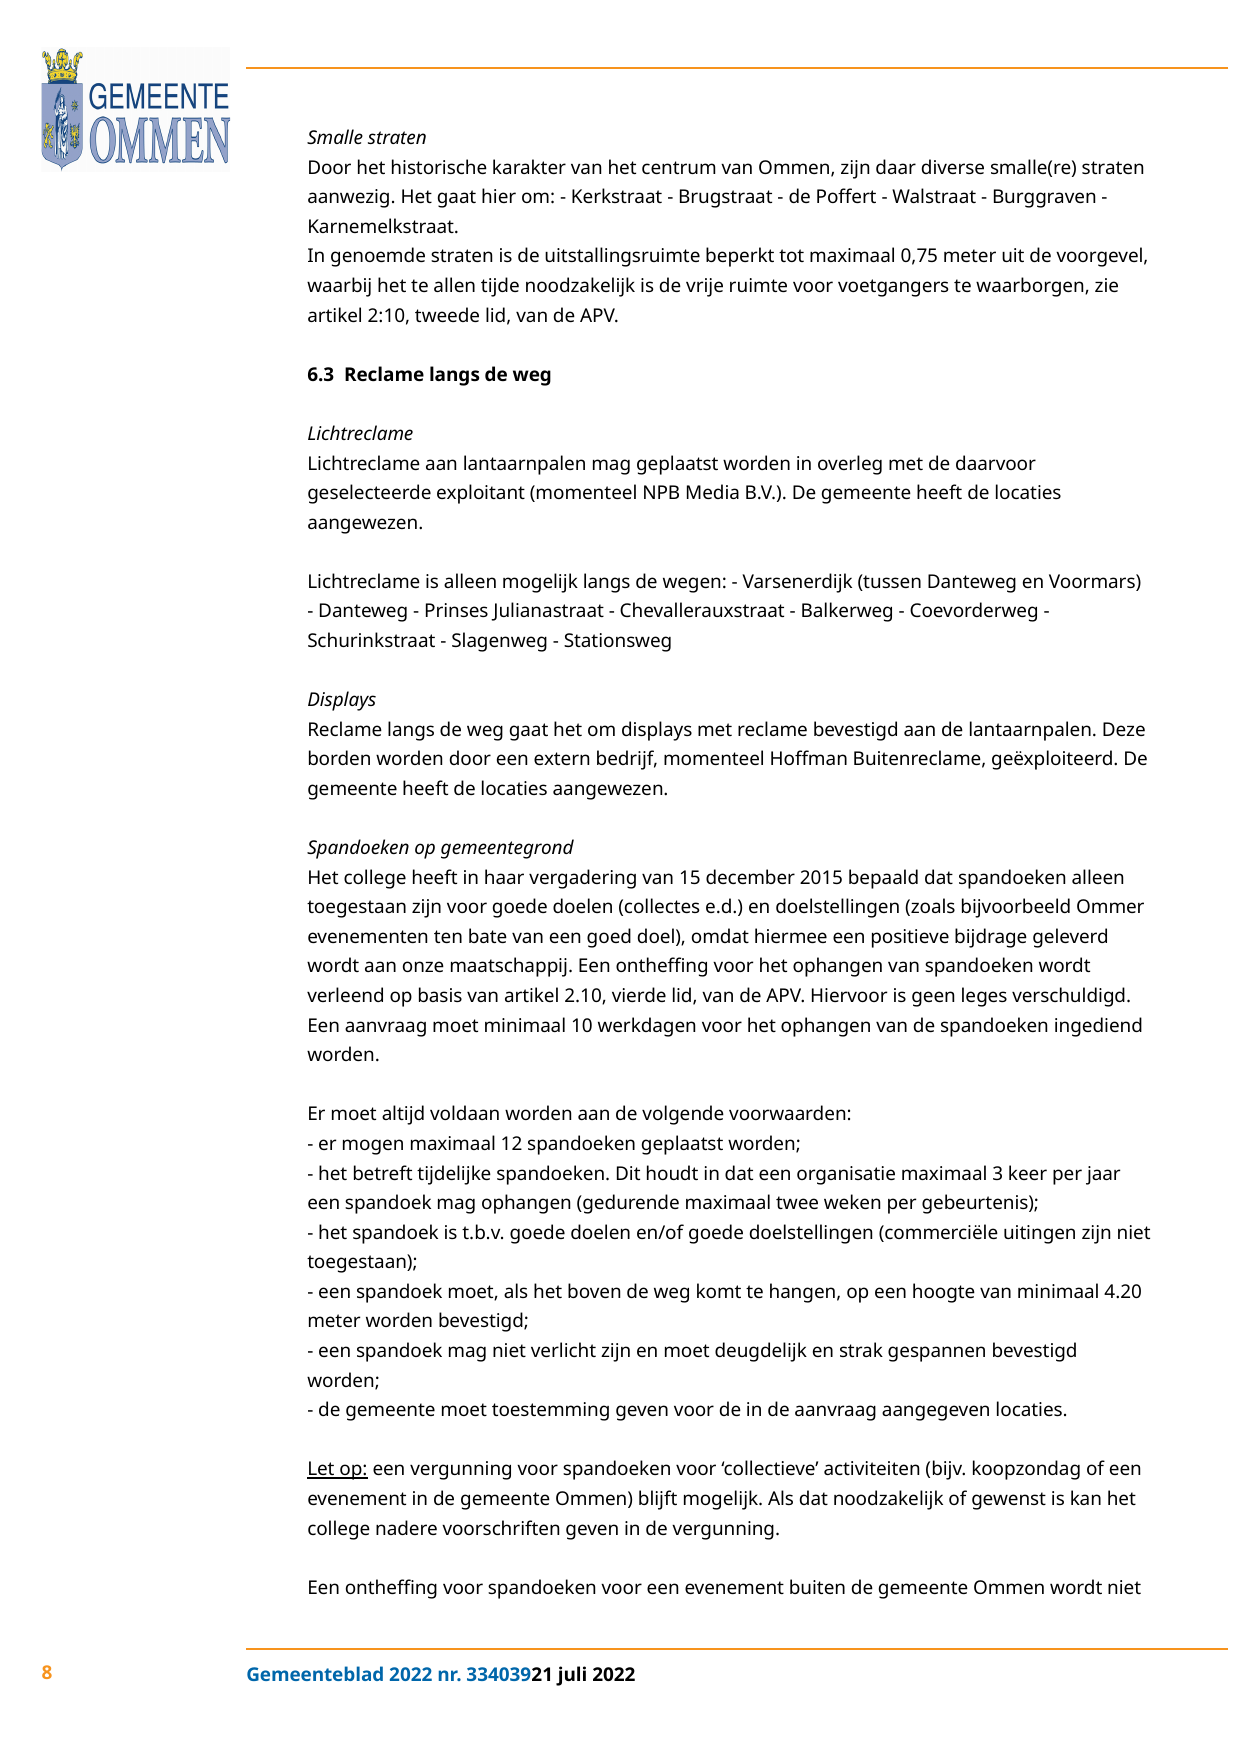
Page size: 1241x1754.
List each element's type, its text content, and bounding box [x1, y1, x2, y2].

picture [41, 47, 231, 172]
list Lichtreclame aan lantaarnpalen mag geplaatst worden in overleg met de daarvoor geselecteerde exploitant (momenteel NPB Media B.V.). De gemeente heeft de locaties aangewezen. [248, 450, 1152, 535]
list Displays [248, 686, 1152, 712]
list Lichtreclame [248, 420, 1152, 446]
list Een ontheffing voor spandoeken voor een evenement buiten de gemeente Ommen wordt niet [248, 1574, 1152, 1600]
list - de gemeente moet toestemming geven voor de in de aanvraag aangegeven locaties. [248, 1396, 1152, 1422]
list Door het historische karakter van het centrum van Ommen, zijn daar diverse smalle(re) straten aanwezig. Het gaat hier om: - Kerkstraat - Brugstraat - de Poffert - Walstraat - Burggraven - Karnemelkstraat. [248, 154, 1152, 239]
list 6.3 Reclame langs de weg [248, 361, 1152, 387]
list Reclame langs de weg gaat het om displays met reclame bevestigd aan de lantaarnpalen. Deze borden worden door een extern bedrijf, momenteel Hoffman Buitenreclame, geëxploiteerd. De gemeente heeft de locaties aangewezen. [248, 716, 1152, 801]
list - er mogen maximaal 12 spandoeken geplaatst worden; [248, 1130, 1152, 1156]
list - een spandoek moet, als het boven de weg komt te hangen, op een hoogte van minimaal 4.20 meter worden bevestigd; [248, 1278, 1152, 1333]
list In genoemde straten is de uitstallingsruimte beperkt tot maximaal 0,75 meter uit de voorgevel, waarbij het te allen tijde noodzakelijk is de vrije ruimte voor voetgangers te waarborgen, zie artikel 2:10, tweede lid, van de APV. [248, 243, 1152, 328]
list - het spandoek is t.b.v. goede doelen en/of goede doelstellingen (commerciële uitingen zijn niet toegestaan); [248, 1219, 1152, 1274]
list Het college heeft in haar vergadering van 15 december 2015 bepaald dat spandoeken alleen toegestaan zijn voor goede doelen (collectes e.d.) en doelstellingen (zoals bijvoorbeeld Ommer evenementen ten bate van een goed doel), omdat hiermee een positieve bijdrage geleverd wordt aan onze maatschappij. Een ontheffing voor het ophangen van spandoeken wordt verleend op basis van artikel 2.10, vierde lid, van de APV. Hiervoor is geen leges verschuldigd. Een aanvraag moet minimaal 10 werkdagen voor het ophangen van de spandoeken ingediend worden. [248, 864, 1152, 1067]
list Smalle straten [248, 124, 1152, 150]
list - het betreft tijdelijke spandoeken. Dit houdt in dat een organisatie maximaal 3 keer per jaar een spandoek mag ophangen (gedurende maximaal twee weken per gebeurtenis); [248, 1160, 1152, 1215]
list Er moet altijd voldaan worden aan de volgende voorwaarden: [248, 1101, 1152, 1126]
list Let op: een vergunning voor spandoeken voor ‘collectieve’ activiteiten (bijv. koopzondag of een evenement in de gemeente Ommen) blijft mogelijk. Als dat noodzakelijk of gewenst is kan het college nadere voorschriften geven in de vergunning. [248, 1456, 1152, 1541]
list - een spandoek mag niet verlicht zijn en moet deugdelijk en strak gespannen bevestigd worden; [248, 1337, 1152, 1393]
list Spandoeken op gemeentegrond [248, 834, 1152, 860]
list Lichtreclame is alleen mogelijk langs de wegen: - Varsenerdijk (tussen Danteweg en Voormars) - Danteweg - Prinses Julianastraat - Chevallerauxstraat - Balkerweg - Coevorderweg - Schurinkstraat - Slagenweg - Stationsweg [248, 568, 1152, 653]
